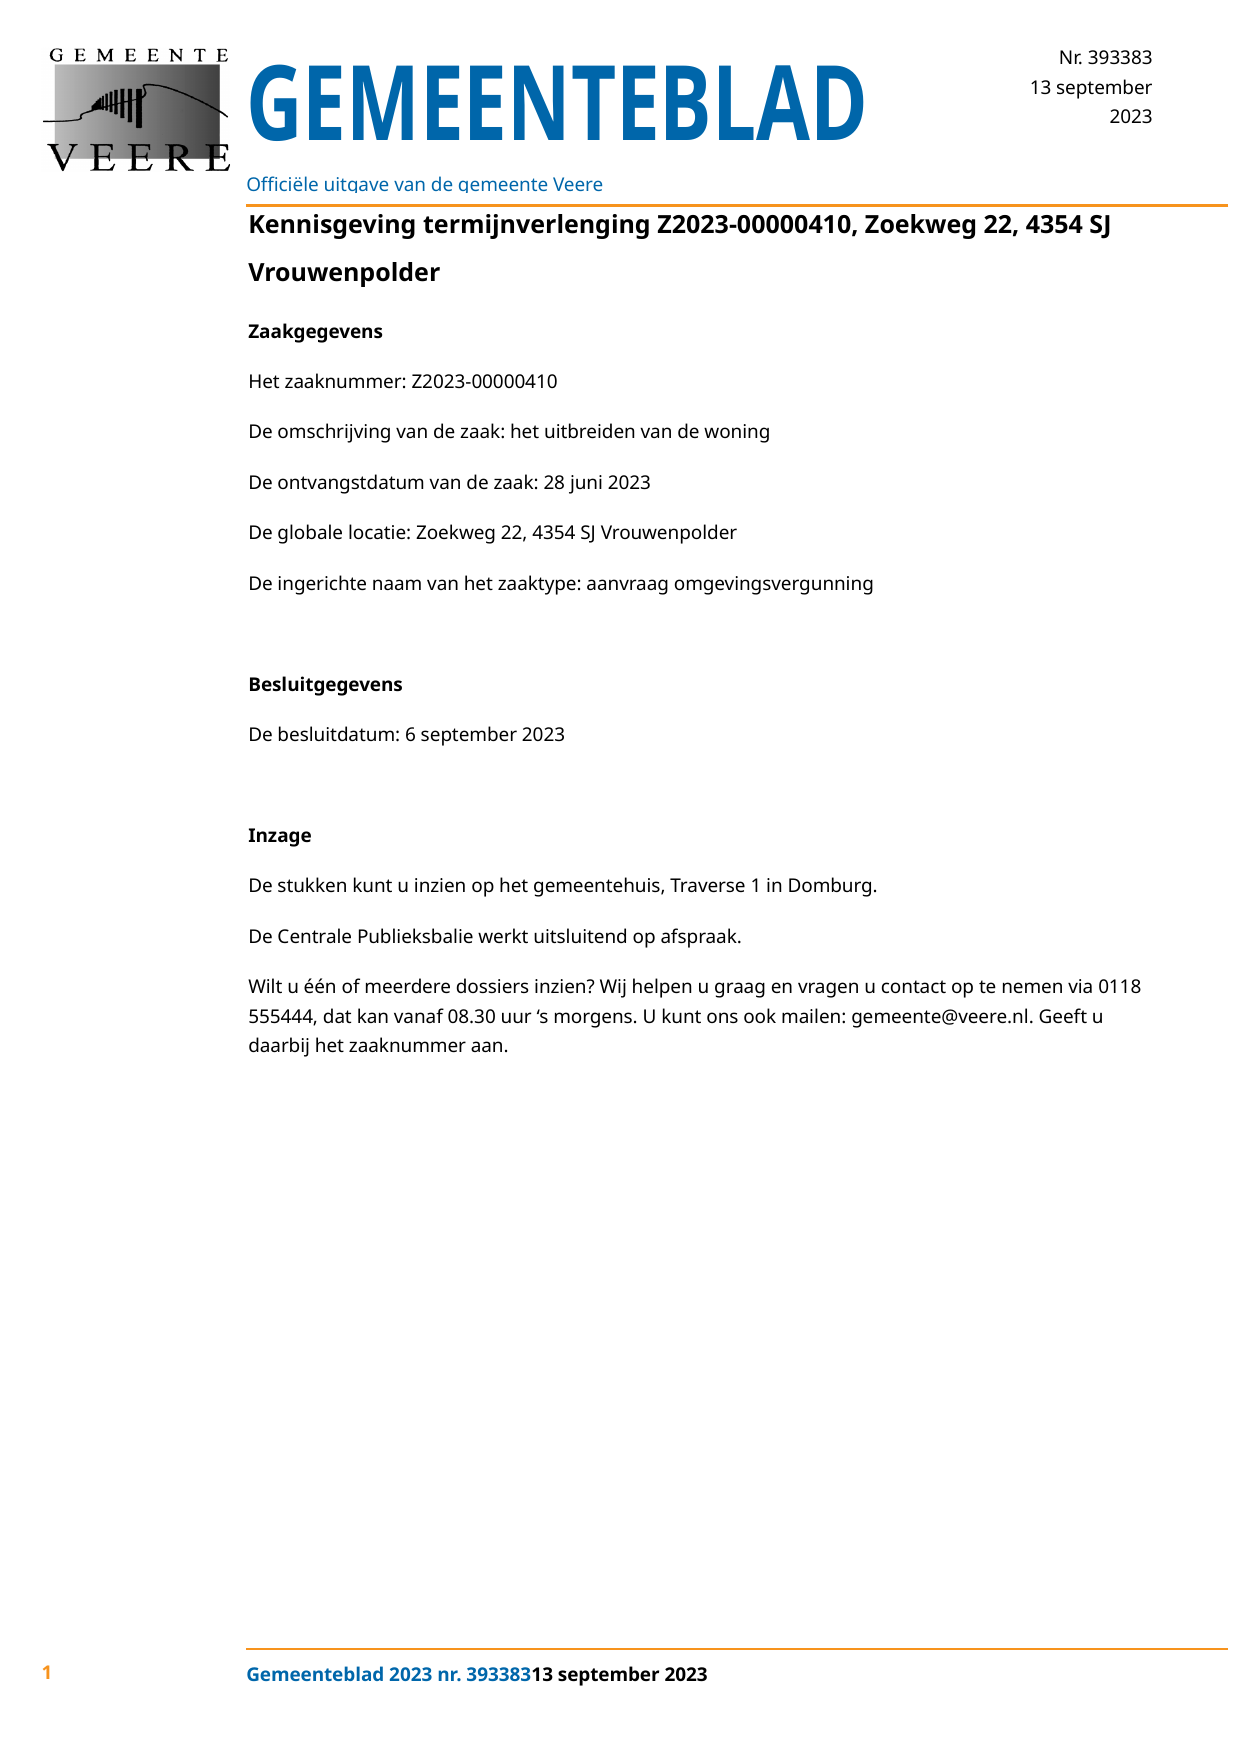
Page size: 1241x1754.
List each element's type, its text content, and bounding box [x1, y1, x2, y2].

text De globale locatie: Zoekweg 22, 4354 SJ Vrouwenpolder [248, 519, 1152, 545]
text Wilt u één of meerdere dossiers inzien? Wij helpen u graag en vragen u contact op te nemen via 0118 555444, dat kan vanaf 08.30 uur ‘s morgens. U kunt ons ook mailen: gemeente@veere.nl. Geeft u daarbij het zaaknummer aan. [248, 973, 1152, 1058]
text Inzage [248, 822, 1152, 848]
text De besluitdatum: 6 september 2023 [248, 721, 1152, 747]
text De ontvangstdatum van de zaak: 28 juni 2023 [248, 469, 1152, 495]
text De stukken kunt u inzien op het gemeentehuis, Traverse 1 in Domburg. [248, 872, 1152, 898]
text Het zaaknummer: Z2023-00000410 [248, 368, 1152, 394]
picture [41, 47, 231, 172]
text Besluitgegevens [248, 671, 1152, 697]
text De Centrale Publieksbalie werkt uitsluitend op afspraak. [248, 923, 1152, 949]
text De ingerichte naam van het zaaktype: aanvraag omgevingsvergunning [248, 570, 1152, 596]
text Zaakgegevens [248, 318, 1152, 344]
text Kennisgeving termijnverlenging Z2023-00000410, Zoekweg 22, 4354 SJ Vrouwenpolder [248, 207, 1152, 288]
text De omschrijving van de zaak: het uitbreiden van de woning [248, 419, 1152, 444]
